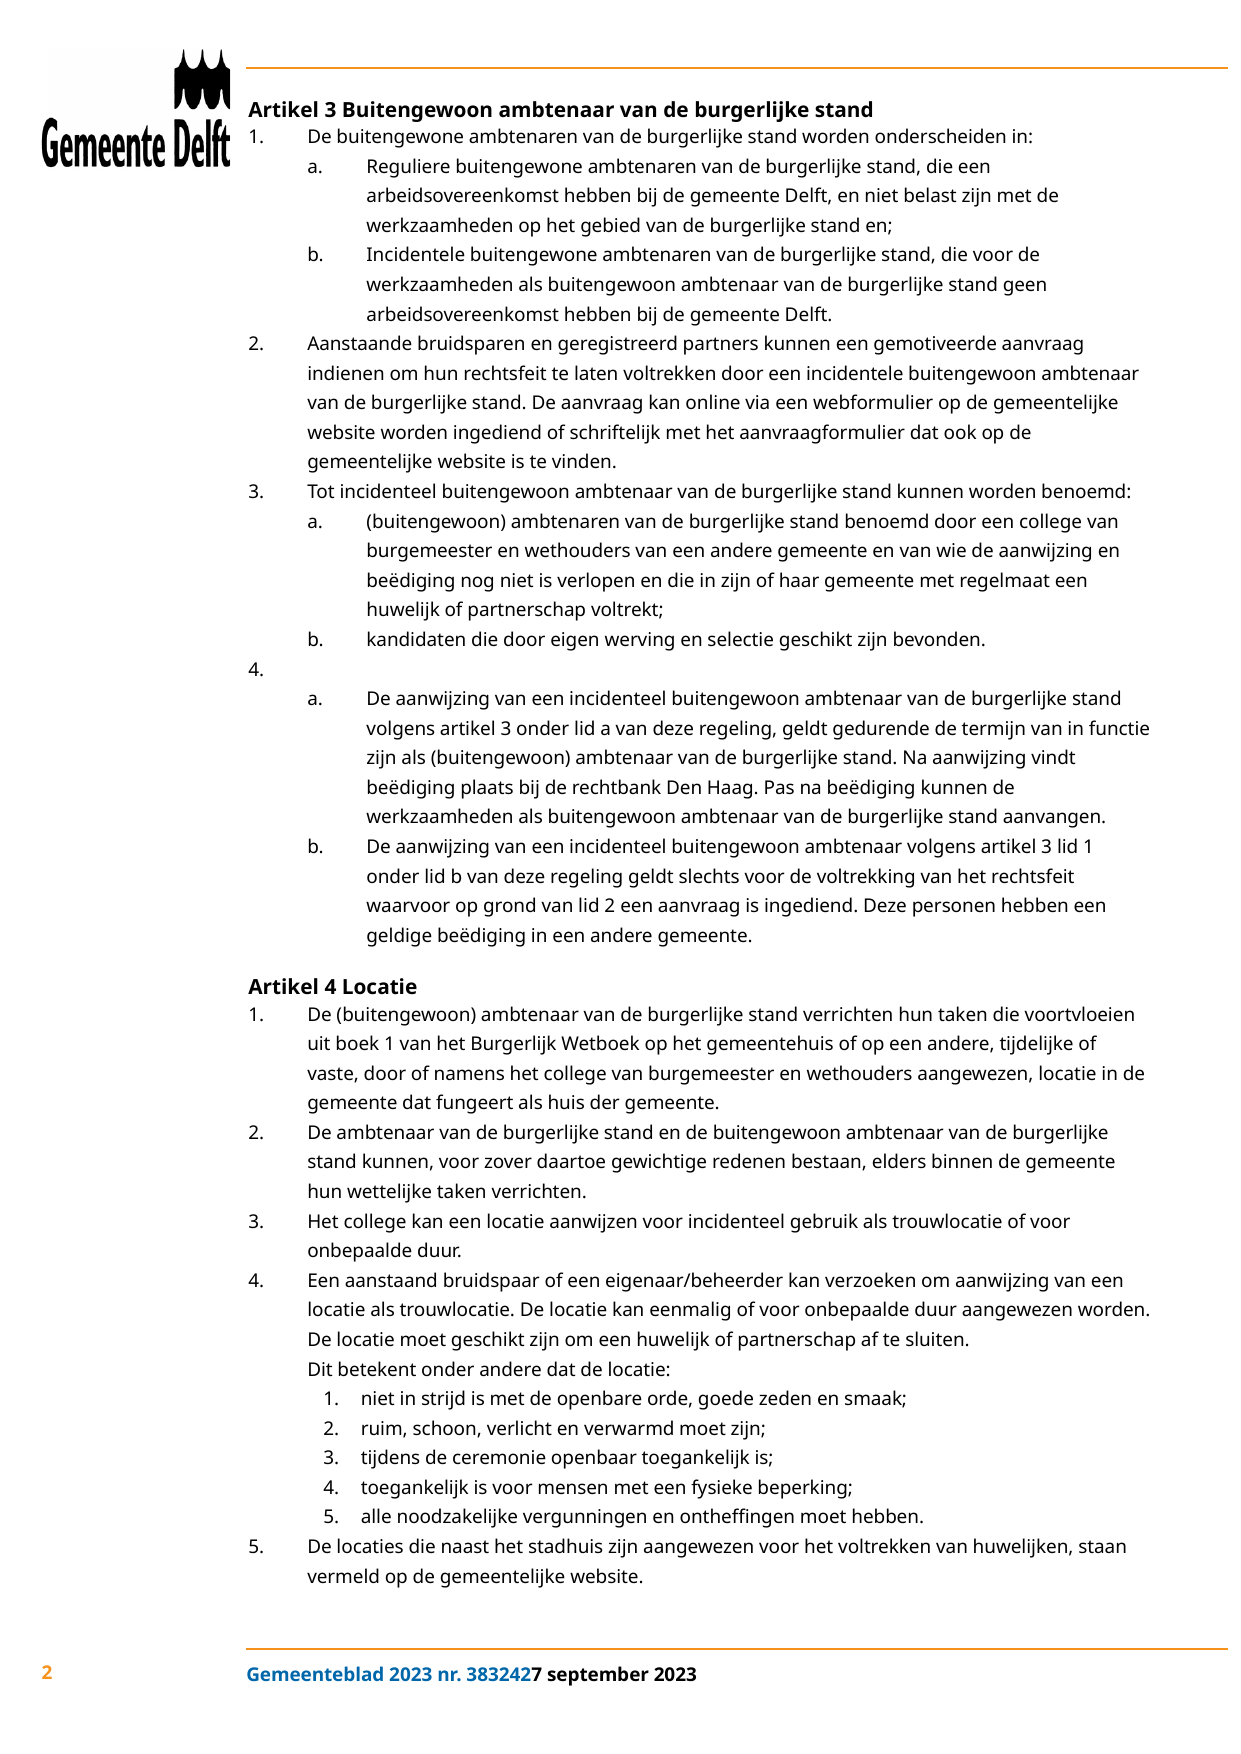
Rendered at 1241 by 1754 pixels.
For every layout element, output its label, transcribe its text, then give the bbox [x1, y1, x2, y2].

list De aanwijzing van een incidenteel buitengewoon ambtenaar volgens artikel 3 lid 1 onder lid b van deze regeling geldt slechts voor de voltrekking van het rechtsfeit waarvoor op grond van lid 2 een aanvraag is ingediend. Deze personen hebben een geldige beëdiging in een andere gemeente. [307, 833, 1152, 948]
picture [41, 47, 231, 172]
list kandidaten die door eigen werving en selectie geschikt zijn bevonden. [307, 626, 1152, 652]
text Artikel 3 Buitengewoon ambtenaar van de burgerlijke stand [248, 95, 1152, 123]
list ruim, schoon, verlicht en verwarmd moet zijn; [323, 1415, 1152, 1441]
list De (buitengewoon) ambtenaar van de burgerlijke stand verrichten hun taken die voortvloeien uit boek 1 van het Burgerlijk Wetboek op het gemeentehuis of op een andere, tijdelijke of vaste, door of namens het college van burgemeester en wethouders aangewezen, locatie in de gemeente dat fungeert als huis der gemeente. [248, 1001, 1152, 1115]
list alle noodzakelijke vergunningen en ontheffingen moet hebben. [323, 1504, 1152, 1529]
list Incidentele buitengewone ambtenaren van de burgerlijke stand, die voor de werkzaamheden als buitengewoon ambtenaar van de burgerlijke stand geen arbeidsovereenkomst hebben bij de gemeente Delft. [307, 242, 1152, 326]
list Dit betekent onder andere dat de locatie: [248, 1356, 1152, 1382]
list De locaties die naast het stadhuis zijn aangewezen voor het voltrekken van huwelijken, staan vermeld op de gemeentelijke website. [248, 1533, 1152, 1589]
list De aanwijzing van een incidenteel buitengewoon ambtenaar van de burgerlijke stand volgens artikel 3 onder lid a van deze regeling, geldt gedurende de termijn van in functie zijn als (buitengewoon) ambtenaar van de burgerlijke stand. Na aanwijzing vindt beëdiging plaats bij de rechtbank Den Haag. Pas na beëdiging kunnen de werkzaamheden als buitengewoon ambtenaar van de burgerlijke stand aanvangen. [307, 685, 1152, 829]
list Aanstaande bruidsparen en geregistreerd partners kunnen een gemotiveerde aanvraag indienen om hun rechtsfeit te laten voltrekken door een incidentele buitengewoon ambtenaar van de burgerlijke stand. De aanvraag kan online via een webformulier op de gemeentelijke website worden ingediend of schriftelijk met het aanvraagformulier dat ook op de gemeentelijke website is te vinden. [248, 330, 1152, 474]
list De ambtenaar van de burgerlijke stand en de buitengewoon ambtenaar van de burgerlijke stand kunnen, voor zover daartoe gewichtige redenen bestaan, elders binnen de gemeente hun wettelijke taken verrichten. [248, 1119, 1152, 1204]
list Een aanstaand bruidspaar of een eigenaar/beheerder kan verzoeken om aanwijzing van een locatie als trouwlocatie. De locatie kan eenmalig of voor onbepaalde duur aangewezen worden. De locatie moet geschikt zijn om een huwelijk of partnerschap af te sluiten. [248, 1267, 1152, 1352]
list (buitengewoon) ambtenaren van de burgerlijke stand benoemd door een college van burgemeester en wethouders van een andere gemeente en van wie de aanwijzing en beëdiging nog niet is verlopen en die in zijn of haar gemeente met regelmaat een huwelijk of partnerschap voltrekt; [307, 508, 1152, 622]
list De buitengewone ambtenaren van de burgerlijke stand worden onderscheiden in: [248, 123, 1152, 149]
text Artikel 4 Locatie [248, 972, 1152, 1001]
list Reguliere buitengewone ambtenaren van de burgerlijke stand, die een arbeidsovereenkomst hebben bij de gemeente Delft, en niet belast zijn met de werkzaamheden op het gebied van de burgerlijke stand en; [307, 153, 1152, 238]
list Tot incidenteel buitengewoon ambtenaar van de burgerlijke stand kunnen worden benoemd: [248, 478, 1152, 504]
list niet in strijd is met de openbare orde, goede zeden en smaak; [323, 1385, 1152, 1411]
list Het college kan een locatie aanwijzen voor incidenteel gebruik als trouwlocatie of voor onbepaalde duur. [248, 1208, 1152, 1263]
list toegankelijk is voor mensen met een fysieke beperking; [323, 1474, 1152, 1500]
list tijdens de ceremonie openbaar toegankelijk is; [323, 1444, 1152, 1470]
